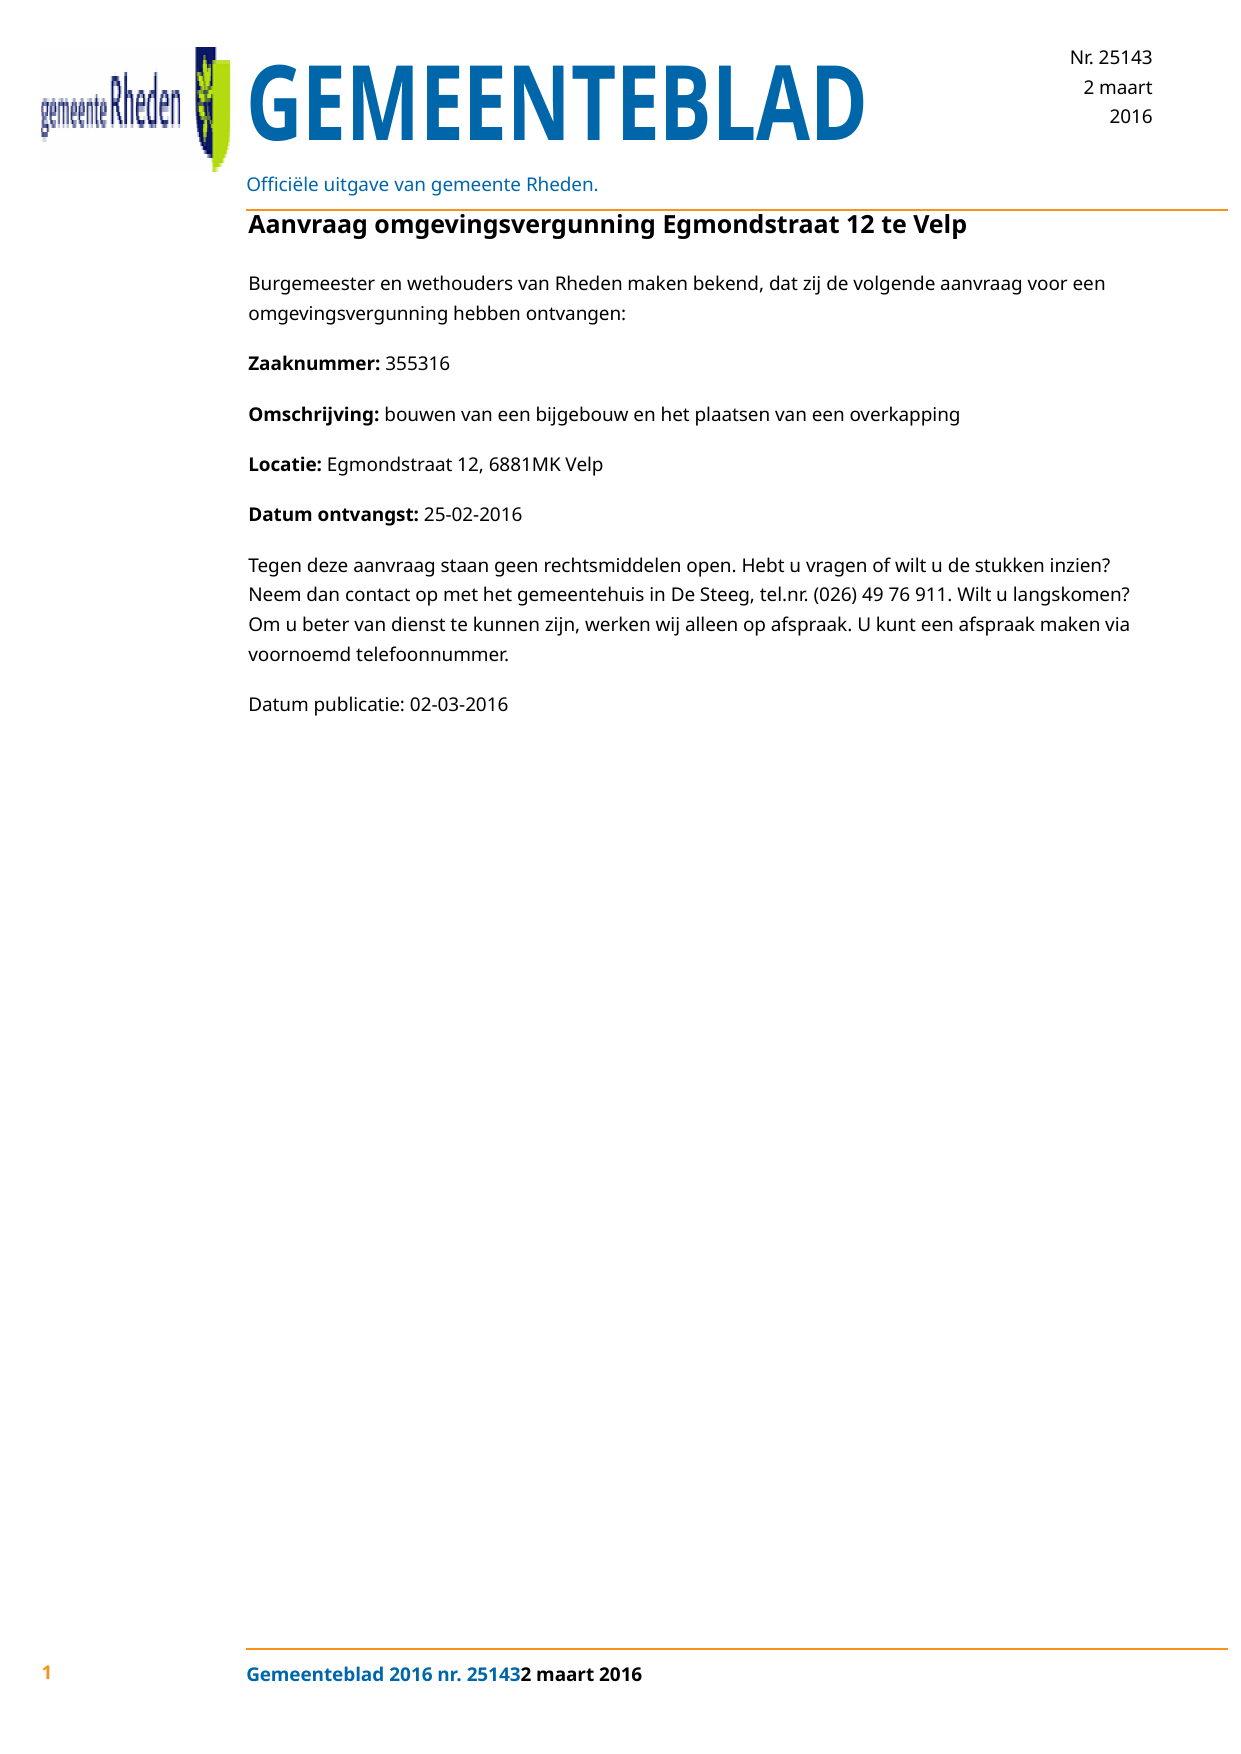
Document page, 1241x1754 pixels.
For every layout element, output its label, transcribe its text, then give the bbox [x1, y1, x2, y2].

text Aanvraag omgevingsvergunning Egmondstraat 12 te Velp [248, 211, 1152, 241]
text Burgemeester en wethouders van Rheden maken bekend, dat zij de volgende aanvraag voor een omgevingsvergunning hebben ontvangen: [248, 270, 1152, 326]
text Locatie: Egmondstraat 12, 6881MK Velp [248, 451, 1152, 477]
text Datum ontvangst: 25-02-2016 [248, 502, 1152, 527]
text Datum publicatie: 02-03-2016 [248, 691, 1152, 717]
text Zaaknummer: 355316 [248, 350, 1152, 376]
text Omschrijving: bouwen van een bijgebouw en het plaatsen van een overkapping [248, 401, 1152, 426]
text Tegen deze aanvraag staan geen rechtsmiddelen open. Hebt u vragen of wilt u de stukken inzien? Neem dan contact op met het gemeentehuis in De Steeg, tel.nr. (026) 49 76 911. Wilt u langskomen? Om u beter van dienst te kunnen zijn, werken wij alleen op afspraak. U kunt een afspraak maken via voornoemd telefoonnummer. [248, 552, 1152, 666]
picture [41, 47, 231, 172]
